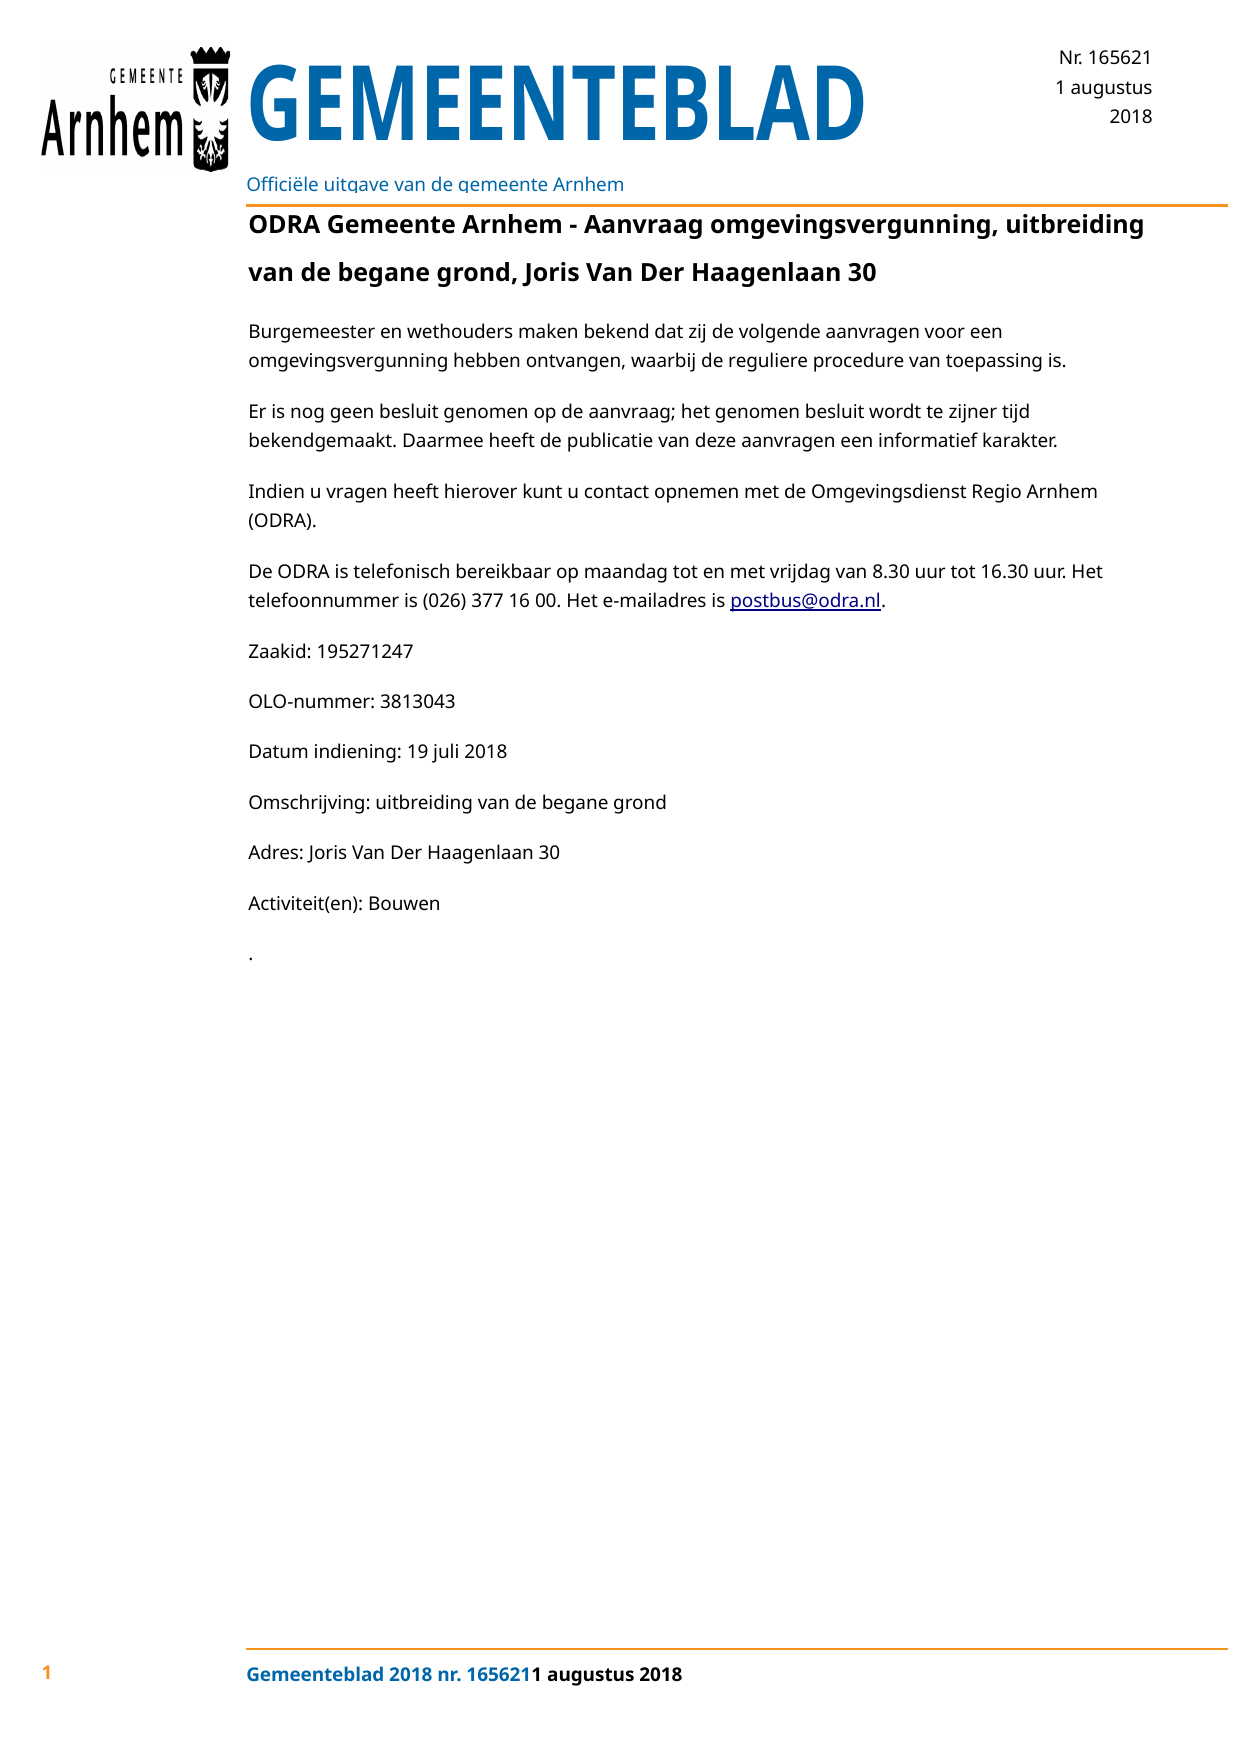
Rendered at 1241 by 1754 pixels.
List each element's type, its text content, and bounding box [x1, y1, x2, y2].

text Er is nog geen besluit genomen op de aanvraag; het genomen besluit wordt te zijner tijd bekendgemaakt. Daarmee heeft de publicatie van deze aanvragen een informatief karakter. [248, 398, 1152, 453]
text Indien u vragen heeft hierover kunt u contact opnemen met de Omgevingsdienst Regio Arnhem (ODRA). [248, 478, 1152, 533]
text Omschrijving: uitbreiding van de begane grond [248, 789, 1152, 815]
picture [41, 47, 231, 172]
text Zaakid: 195271247 [248, 638, 1152, 664]
text OLO-nummer: 3813043 [248, 688, 1152, 714]
text De ODRA is telefonisch bereikbaar op maandag tot en met vrijdag van 8.30 uur tot 16.30 uur. Het telefoonnummer is (026) 377 16 00. Het e-mailadres is postbus@odra.nl. [248, 558, 1152, 613]
text Adres: Joris Van Der Haagenlaan 30 [248, 839, 1152, 865]
text Burgemeester en wethouders maken bekend dat zij de volgende aanvragen voor een omgevingsvergunning hebben ontvangen, waarbij de reguliere procedure van toepassing is. [248, 318, 1152, 373]
text Activiteit(en): Bouwen [248, 890, 1152, 916]
text Datum indiening: 19 juli 2018 [248, 739, 1152, 764]
text ODRA Gemeente Arnhem - Aanvraag omgevingsvergunning, uitbreiding van de begane grond, Joris Van Der Haagenlaan 30 [248, 207, 1152, 288]
text . [248, 940, 1152, 966]
